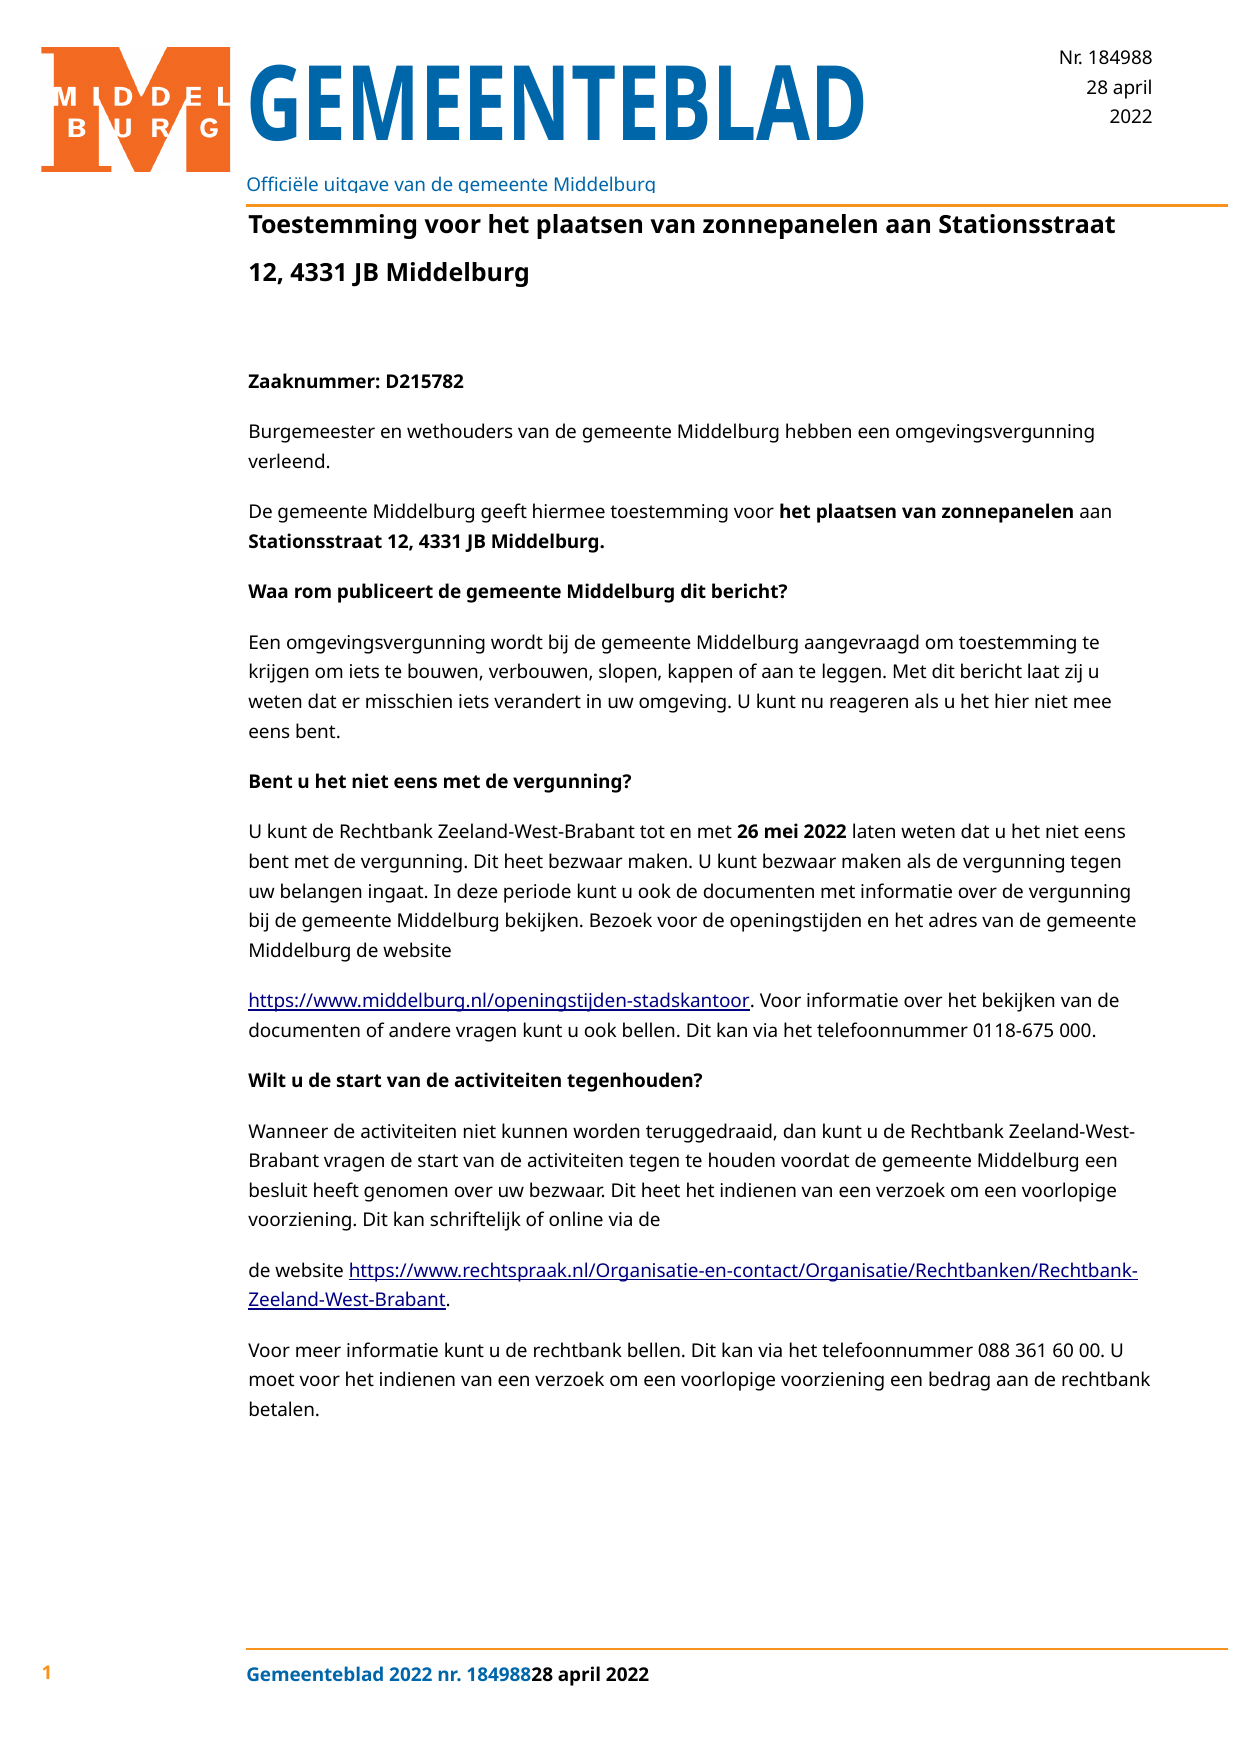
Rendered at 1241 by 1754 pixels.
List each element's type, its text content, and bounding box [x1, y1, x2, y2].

text https://www.middelburg.nl/openingstijden-stadskantoor. Voor informatie over het bekijken van de documenten of andere vragen kunt u ook bellen. Dit kan via het telefoonnummer 0118-675 000. [248, 987, 1152, 1043]
text Waa rom publiceert de gemeente Middelburg dit bericht? [248, 579, 1152, 604]
text de website https://www.rechtspraak.nl/Organisatie-en-contact/Organisatie/Rechtbanken/Rechtbank-Zeeland-West-Brabant. [248, 1257, 1152, 1312]
text Wanneer de activiteiten niet kunnen worden teruggedraaid, dan kunt u de Rechtbank Zeeland-West-Brabant vragen de start van de activiteiten tegen te houden voordat de gemeente Middelburg een besluit heeft genomen over uw bezwaar. Dit heet het indienen van een verzoek om een voorlopige voorziening. Dit kan schriftelijk of online via de [248, 1118, 1152, 1232]
text Zaaknummer: D215782 [248, 368, 1152, 394]
text Burgemeester en wethouders van de gemeente Middelburg hebben een omgevingsvergunning verleend. [248, 419, 1152, 474]
picture [41, 47, 231, 172]
text Bent u het niet eens met de vergunning? [248, 768, 1152, 794]
text Toestemming voor het plaatsen van zonnepanelen aan Stationsstraat 12, 4331 JB Middelburg [248, 207, 1152, 288]
text U kunt de Rechtbank Zeeland-West-Brabant tot en met 26 mei 2022 laten weten dat u het niet eens bent met de vergunning. Dit heet bezwaar maken. U kunt bezwaar maken als de vergunning tegen uw belangen ingaat. In deze periode kunt u ook de documenten met informatie over de vergunning bij de gemeente Middelburg bekijken. Bezoek voor de openingstijden en het adres van de gemeente Middelburg de website [248, 819, 1152, 963]
text Voor meer informatie kunt u de rechtbank bellen. Dit kan via het telefoonnummer 088 361 60 00. U moet voor het indienen van een verzoek om een voorlopige voorziening een bedrag aan de rechtbank betalen. [248, 1337, 1152, 1422]
text Wilt u de start van de activiteiten tegenhouden? [248, 1067, 1152, 1093]
text De gemeente Middelburg geeft hiermee toestemming voor het plaatsen van zonnepanelen aan Stationsstraat 12, 4331 JB Middelburg. [248, 499, 1152, 554]
text Een omgevingsvergunning wordt bij de gemeente Middelburg aangevraagd om toestemming te krijgen om iets te bouwen, verbouwen, slopen, kappen of aan te leggen. Met dit bericht laat zij u weten dat er misschien iets verandert in uw omgeving. U kunt nu reageren als u het hier niet mee eens bent. [248, 629, 1152, 744]
